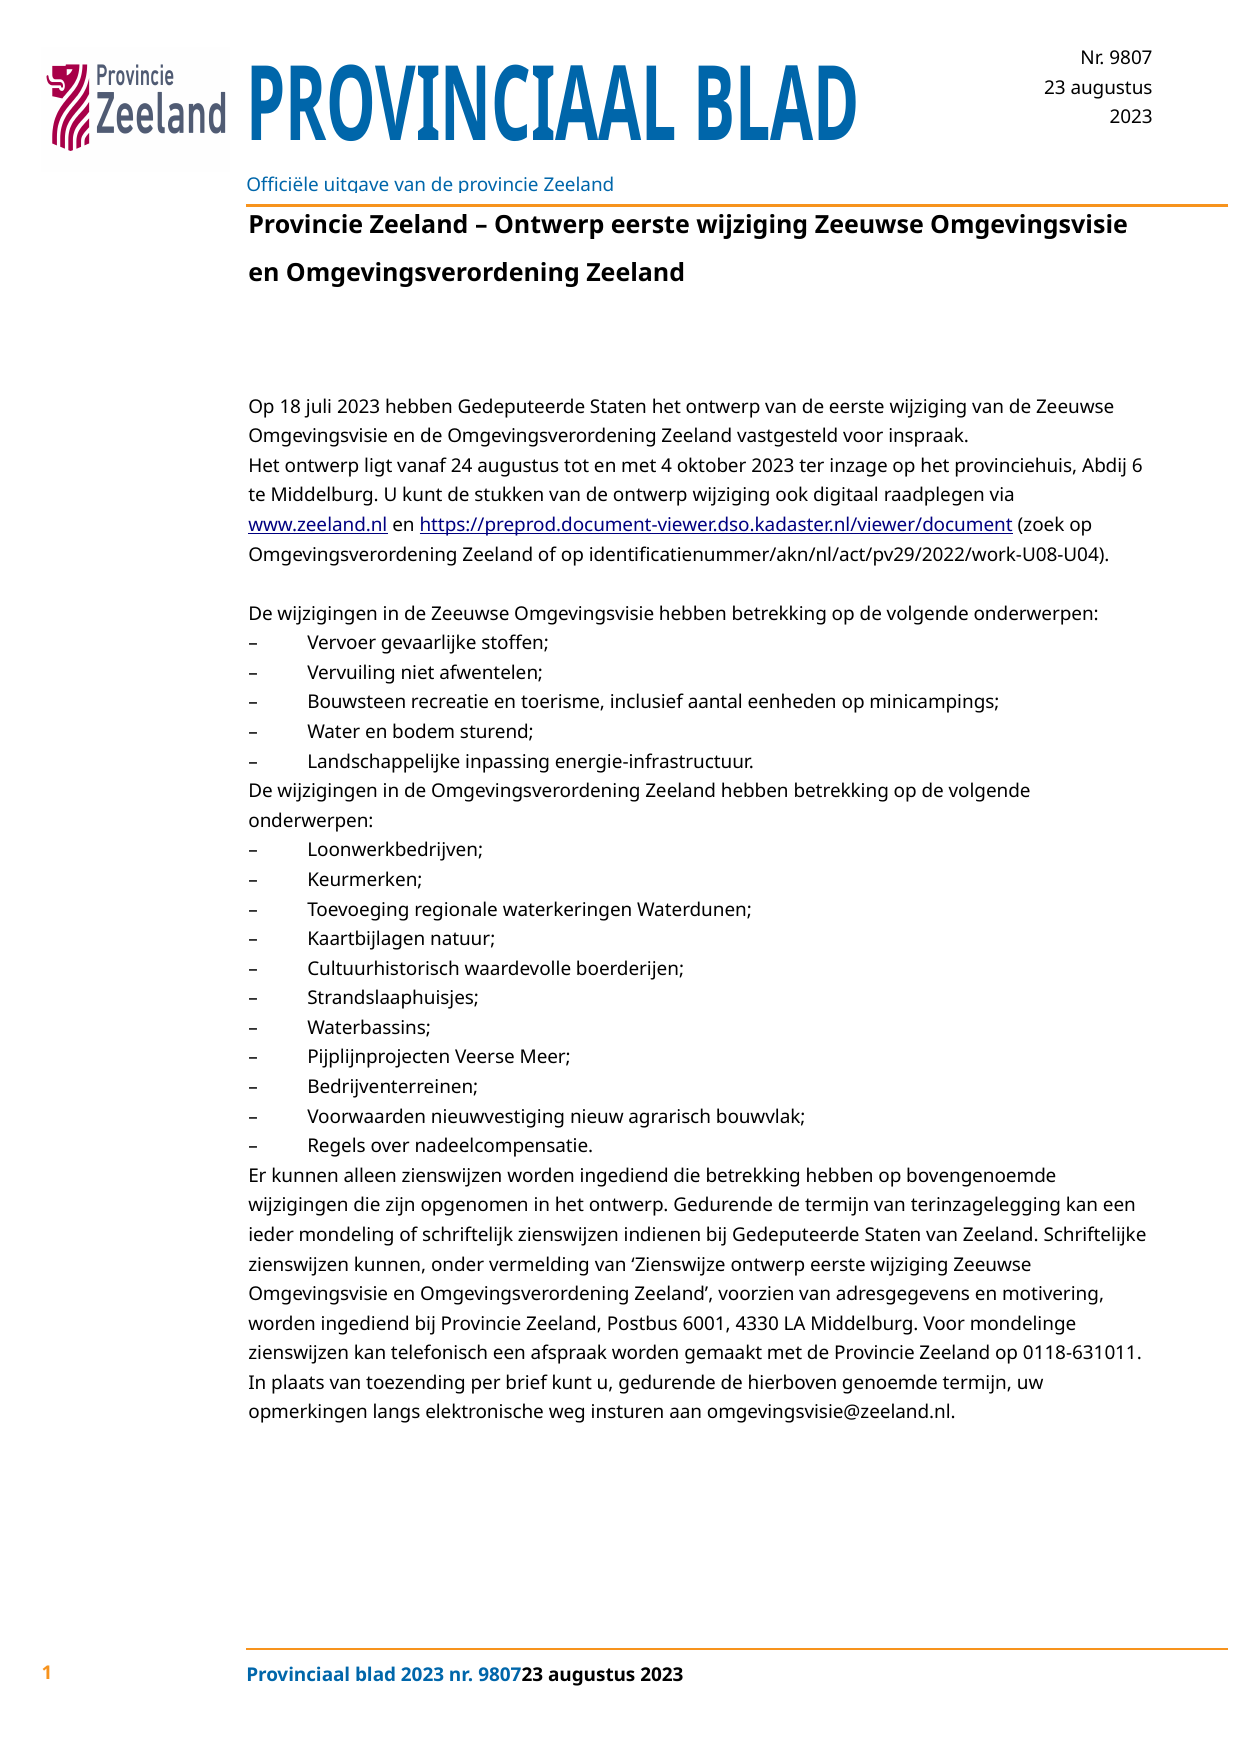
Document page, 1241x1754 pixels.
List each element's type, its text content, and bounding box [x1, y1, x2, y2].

list Vervuiling niet afwentelen; [248, 659, 1152, 685]
picture [41, 47, 231, 172]
list Toevoeging regionale waterkeringen Waterdunen; [248, 896, 1152, 922]
list Pijplijnprojecten Veerse Meer; [248, 1044, 1152, 1069]
list Kaartbijlagen natuur; [248, 925, 1152, 951]
text De wijzigingen in de Zeeuwse Omgevingsvisie hebben betrekking op de volgende onderwerpen: [248, 600, 1152, 626]
list Vervoer gevaarlijke stoffen; [248, 629, 1152, 655]
text Op 18 juli 2023 hebben Gedeputeerde Staten het ontwerp van de eerste wijziging van de Zeeuwse Omgevingsvisie en de Omgevingsverordening Zeeland vastgesteld voor inspraak. [248, 393, 1152, 448]
list Strandslaaphuisjes; [248, 984, 1152, 1010]
text De wijzigingen in de Omgevingsverordening Zeeland hebben betrekking op de volgende onderwerpen: [248, 777, 1152, 833]
text Het ontwerp ligt vanaf 24 augustus tot en met 4 oktober 2023 ter inzage op het provinciehuis, Abdij 6 te Middelburg. U kunt de stukken van de ontwerp wijziging ook digitaal raadplegen via www.zeeland.nl en https://preprod.document-viewer.dso.kadaster.nl/viewer/document (zoek op Omgevingsverordening Zeeland of op identificatienummer/akn/nl/act/pv29/2022/work-U08-U04). [248, 452, 1152, 567]
list Landschappelijke inpassing energie-infrastructuur. [248, 748, 1152, 774]
list Loonwerkbedrijven; [248, 837, 1152, 862]
text Er kunnen alleen zienswijzen worden ingediend die betrekking hebben op bovengenoemde wijzigingen die zijn opgenomen in het ontwerp. Gedurende de termijn van terinzagelegging kan een ieder mondeling of schriftelijk zienswijzen indienen bij Gedeputeerde Staten van Zeeland. Schriftelijke zienswijzen kunnen, onder vermelding van ‘Zienswijze ontwerp eerste wijziging Zeeuwse Omgevingsvisie en Omgevingsverordening Zeeland’, voorzien van adresgegevens en motivering, worden ingediend bij Provincie Zeeland, Postbus 6001, 4330 LA Middelburg. Voor mondelinge zienswijzen kan telefonisch een afspraak worden gemaakt met de Provincie Zeeland op 0118-631011. In plaats van toezending per brief kunt u, gedurende de hierboven genoemde termijn, uw opmerkingen langs elektronische weg insturen aan omgevingsvisie@zeeland.nl. [248, 1162, 1152, 1424]
list Regels over nadeelcompensatie. [248, 1132, 1152, 1158]
list Waterbassins; [248, 1014, 1152, 1040]
list Bedrijventerreinen; [248, 1073, 1152, 1099]
text Provincie Zeeland – Ontwerp eerste wijziging Zeeuwse Omgevingsvisie en Omgevingsverordening Zeeland [248, 207, 1152, 288]
list Keurmerken; [248, 866, 1152, 892]
list Bouwsteen recreatie en toerisme, inclusief aantal eenheden op minicampings; [248, 689, 1152, 714]
list Cultuurhistorisch waardevolle boerderijen; [248, 955, 1152, 981]
list Voorwaarden nieuwvestiging nieuw agrarisch bouwvlak; [248, 1103, 1152, 1129]
list Water en bodem sturend; [248, 718, 1152, 744]
